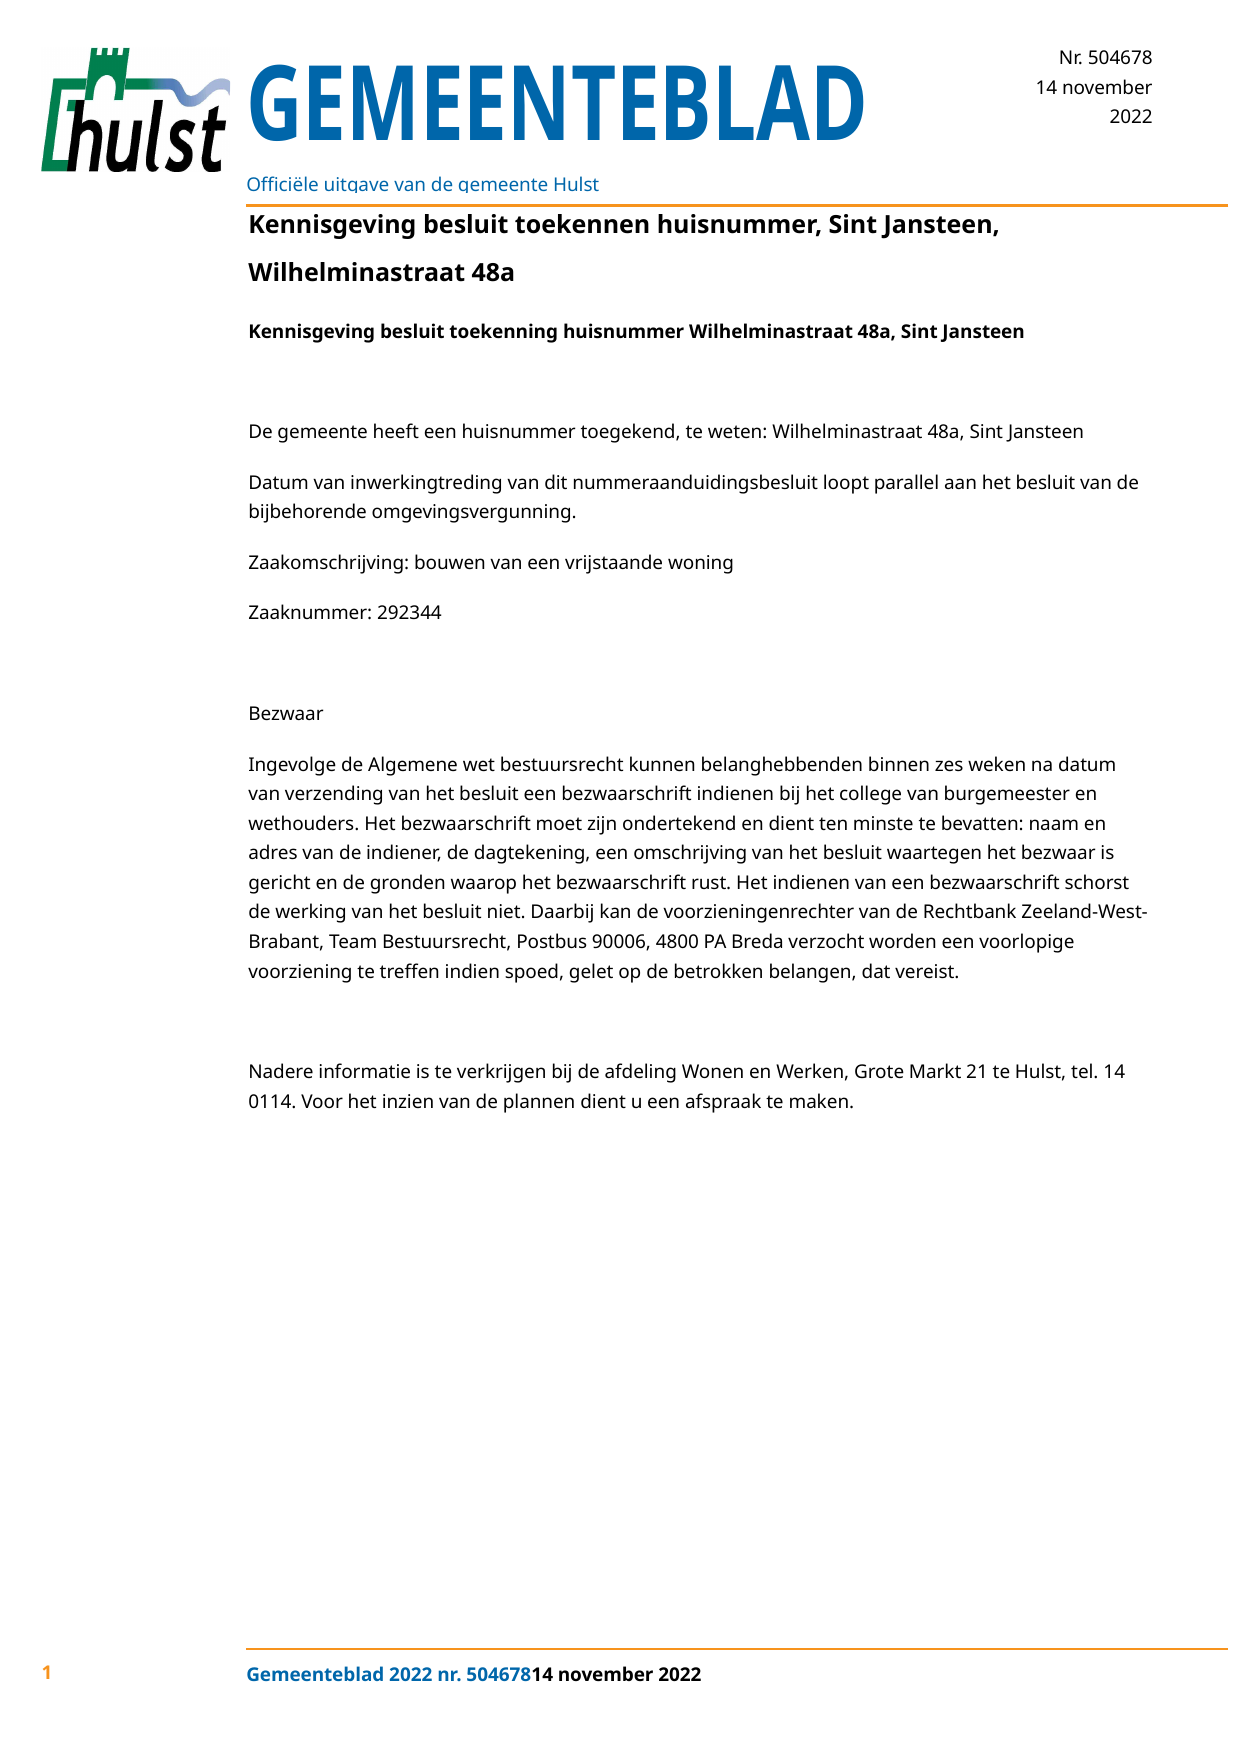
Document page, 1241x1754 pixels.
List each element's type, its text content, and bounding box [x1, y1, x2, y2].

text Nadere informatie is te verkrijgen bij de afdeling Wonen en Werken, Grote Markt 21 te Hulst, tel. 14 0114. Voor het inzien van de plannen dient u een afspraak te maken. [248, 1059, 1152, 1114]
text Datum van inwerkingtreding van dit nummeraanduidingsbesluit loopt parallel aan het besluit van de bijbehorende omgevingsvergunning. [248, 469, 1152, 524]
text Zaakomschrijving: bouwen van een vrijstaande woning [248, 549, 1152, 575]
text Kennisgeving besluit toekenning huisnummer Wilhelminastraat 48a, Sint Jansteen [248, 318, 1152, 344]
text Kennisgeving besluit toekennen huisnummer, Sint Jansteen, Wilhelminastraat 48a [248, 207, 1152, 288]
text De gemeente heeft een huisnummer toegekend, te weten: Wilhelminastraat 48a, Sint Jansteen [248, 419, 1152, 444]
picture [41, 47, 231, 172]
text Bezwaar [248, 700, 1152, 726]
text Ingevolge de Algemene wet bestuursrecht kunnen belanghebbenden binnen zes weken na datum van verzending van het besluit een bezwaarschrift indienen bij het college van burgemeester en wethouders. Het bezwaarschrift moet zijn ondertekend en dient ten minste te bevatten: naam en adres van de indiener, de dagtekening, een omschrijving van het besluit waartegen het bezwaar is gericht en de gronden waarop het bezwaarschrift rust. Het indienen van een bezwaarschrift schorst de werking van het besluit niet. Daarbij kan de voorzieningenrechter van de Rechtbank Zeeland-West-Brabant, Team Bestuursrecht, Postbus 90006, 4800 PA Breda verzocht worden een voorlopige voorziening te treffen indien spoed, gelet op de betrokken belangen, dat vereist. [248, 751, 1152, 984]
text Zaaknummer: 292344 [248, 599, 1152, 625]
